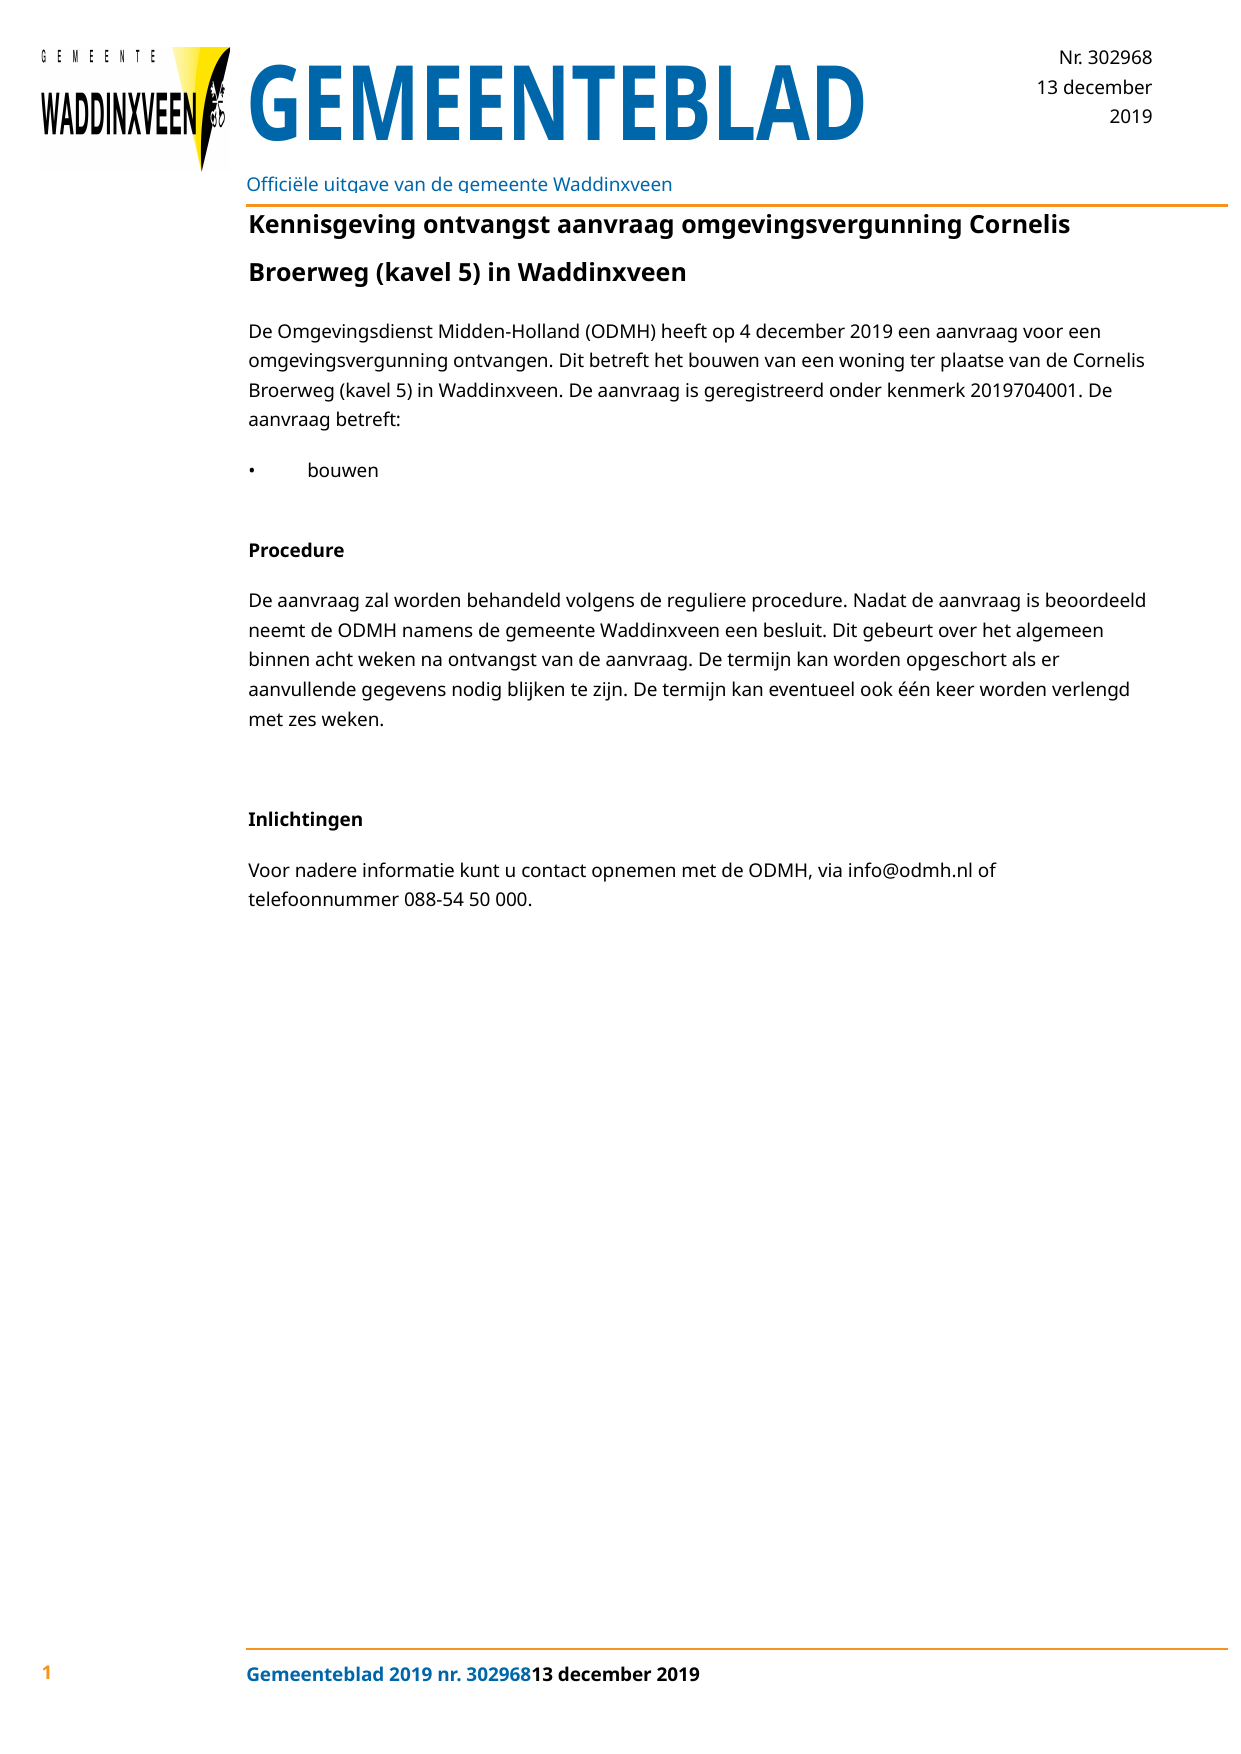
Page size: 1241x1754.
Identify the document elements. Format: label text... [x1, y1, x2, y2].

text Inlichtingen [248, 807, 1152, 832]
picture [41, 47, 231, 172]
text Voor nadere informatie kunt u contact opnemen met de ODMH, via info@odmh.nl of telefoonnummer 088-54 50 000. [248, 857, 1152, 912]
text Kennisgeving ontvangst aanvraag omgevingsvergunning Cornelis Broerweg (kavel 5) in Waddinxveen [248, 207, 1152, 288]
text De aanvraag zal worden behandeld volgens de reguliere procedure. Nadat de aanvraag is beoordeeld neemt de ODMH namens de gemeente Waddinxveen een besluit. Dit gebeurt over het algemeen binnen acht weken na ontvangst van de aanvraag. De termijn kan worden opgeschort als er aanvullende gegevens nodig blijken te zijn. De termijn kan eventueel ook één keer worden verlengd met zes weken. [248, 587, 1152, 732]
list bouwen [248, 457, 1152, 483]
text Procedure [248, 537, 1152, 563]
text De Omgevingsdienst Midden-Holland (ODMH) heeft op 4 december 2019 een aanvraag voor een omgevingsvergunning ontvangen. Dit betreft het bouwen van een woning ter plaatse van de Cornelis Broerweg (kavel 5) in Waddinxveen. De aanvraag is geregistreerd onder kenmerk 2019704001. De aanvraag betreft: [248, 318, 1152, 432]
